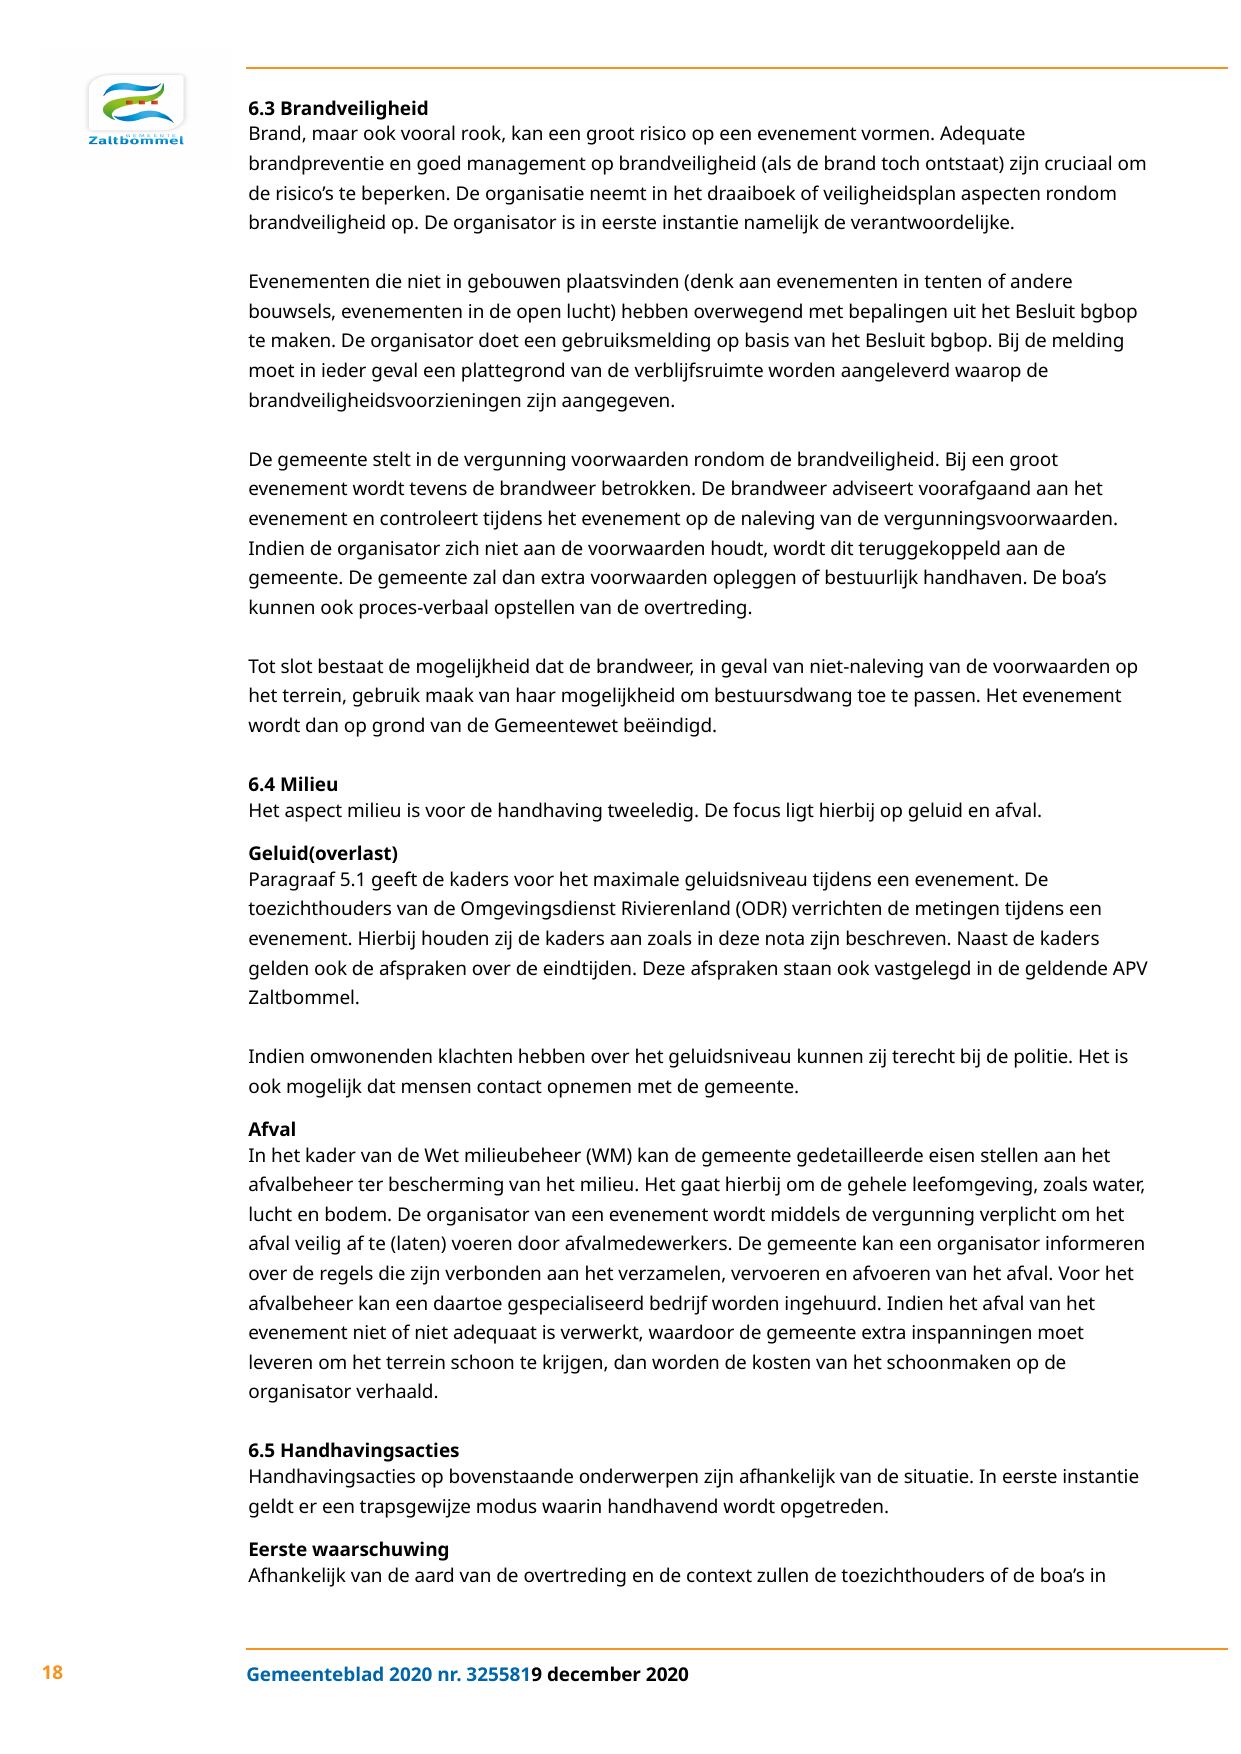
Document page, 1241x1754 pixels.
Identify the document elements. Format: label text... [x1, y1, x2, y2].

picture [41, 47, 231, 172]
text Tot slot bestaat de mogelijkheid dat de brandweer, in geval van niet-naleving van de voorwaarden op het terrein, gebruik maak van haar mogelijkheid om bestuursdwang toe te passen. Het evenement wordt dan op grond van de Gemeentewet beëindigd. [248, 653, 1152, 738]
text Afhankelijk van de aard van de overtreding en de context zullen de toezichthouders of de boa’s in [248, 1562, 1152, 1588]
text Brand, maar ook vooral rook, kan een groot risico op een evenement vormen. Adequate brandpreventie en goed management op brandveiligheid (als de brand toch ontstaat) zijn cruciaal om de risico’s te beperken. De organisatie neemt in het draaiboek of veiligheidsplan aspecten rondom brandveiligheid op. De organisator is in eerste instantie namelijk de verantwoordelijke. [248, 121, 1152, 235]
text Eerste waarschuwing [248, 1536, 1152, 1562]
text Afval [248, 1116, 1152, 1142]
text 6.3 Brandveiligheid [248, 95, 1152, 121]
text Het aspect milieu is voor de handhaving tweeledig. De focus ligt hierbij op geluid en afval. [248, 797, 1152, 823]
text Paragraaf 5.1 geeft de kaders voor het maximale geluidsniveau tijdens een evenement. De toezichthouders van de Omgevingsdienst Rivierenland (ODR) verrichten de metingen tijdens een evenement. Hierbij houden zij de kaders aan zoals in deze nota zijn beschreven. Naast de kaders gelden ook de afspraken over de eindtijden. Deze afspraken staan ook vastgelegd in de geldende APV Zaltbommel. [248, 866, 1152, 1010]
text Evenementen die niet in gebouwen plaatsvinden (denk aan evenementen in tenten of andere bouwsels, evenementen in de open lucht) hebben overwegend met bepalingen uit het Besluit bgbop te maken. De organisator doet een gebruiksmelding op basis van het Besluit bgbop. Bij de melding moet in ieder geval een plattegrond van de verblijfsruimte worden aangeleverd waarop de brandveiligheidsvoorzieningen zijn aangegeven. [248, 268, 1152, 412]
text Indien omwonenden klachten hebben over het geluidsniveau kunnen zij terecht bij de politie. Het is ook mogelijk dat mensen contact opnemen met de gemeente. [248, 1043, 1152, 1099]
text 6.5 Handhavingsacties [248, 1438, 1152, 1463]
text 6.4 Milieu [248, 771, 1152, 797]
text Handhavingsacties op bovenstaande onderwerpen zijn afhankelijk van de situatie. In eerste instantie geldt er een trapsgewijze modus waarin handhavend wordt opgetreden. [248, 1463, 1152, 1519]
text De gemeente stelt in de vergunning voorwaarden rondom de brandveiligheid. Bij een groot evenement wordt tevens de brandweer betrokken. De brandweer adviseert voorafgaand aan het evenement en controleert tijdens het evenement op de naleving van de vergunningsvoorwaarden. Indien de organisator zich niet aan de voorwaarden houdt, wordt dit teruggekoppeld aan de gemeente. De gemeente zal dan extra voorwaarden opleggen of bestuurlijk handhaven. De boa’s kunnen ook proces-verbaal opstellen van de overtreding. [248, 446, 1152, 619]
text In het kader van de Wet milieubeheer (WM) kan de gemeente gedetailleerde eisen stellen aan het afvalbeheer ter bescherming van het milieu. Het gaat hierbij om de gehele leefomgeving, zoals water, lucht en bodem. De organisator van een evenement wordt middels de vergunning verplicht om het afval veilig af te (laten) voeren door afvalmedewerkers. De gemeente kan een organisator informeren over de regels die zijn verbonden aan het verzamelen, vervoeren en afvoeren van het afval. Voor het afvalbeheer kan een daartoe gespecialiseerd bedrijf worden ingehuurd. Indien het afval van het evenement niet of niet adequaat is verwerkt, waardoor de gemeente extra inspanningen moet leveren om het terrein schoon te krijgen, dan worden de kosten van het schoonmaken op de organisator verhaald. [248, 1142, 1152, 1404]
text Geluid(overlast) [248, 840, 1152, 866]
